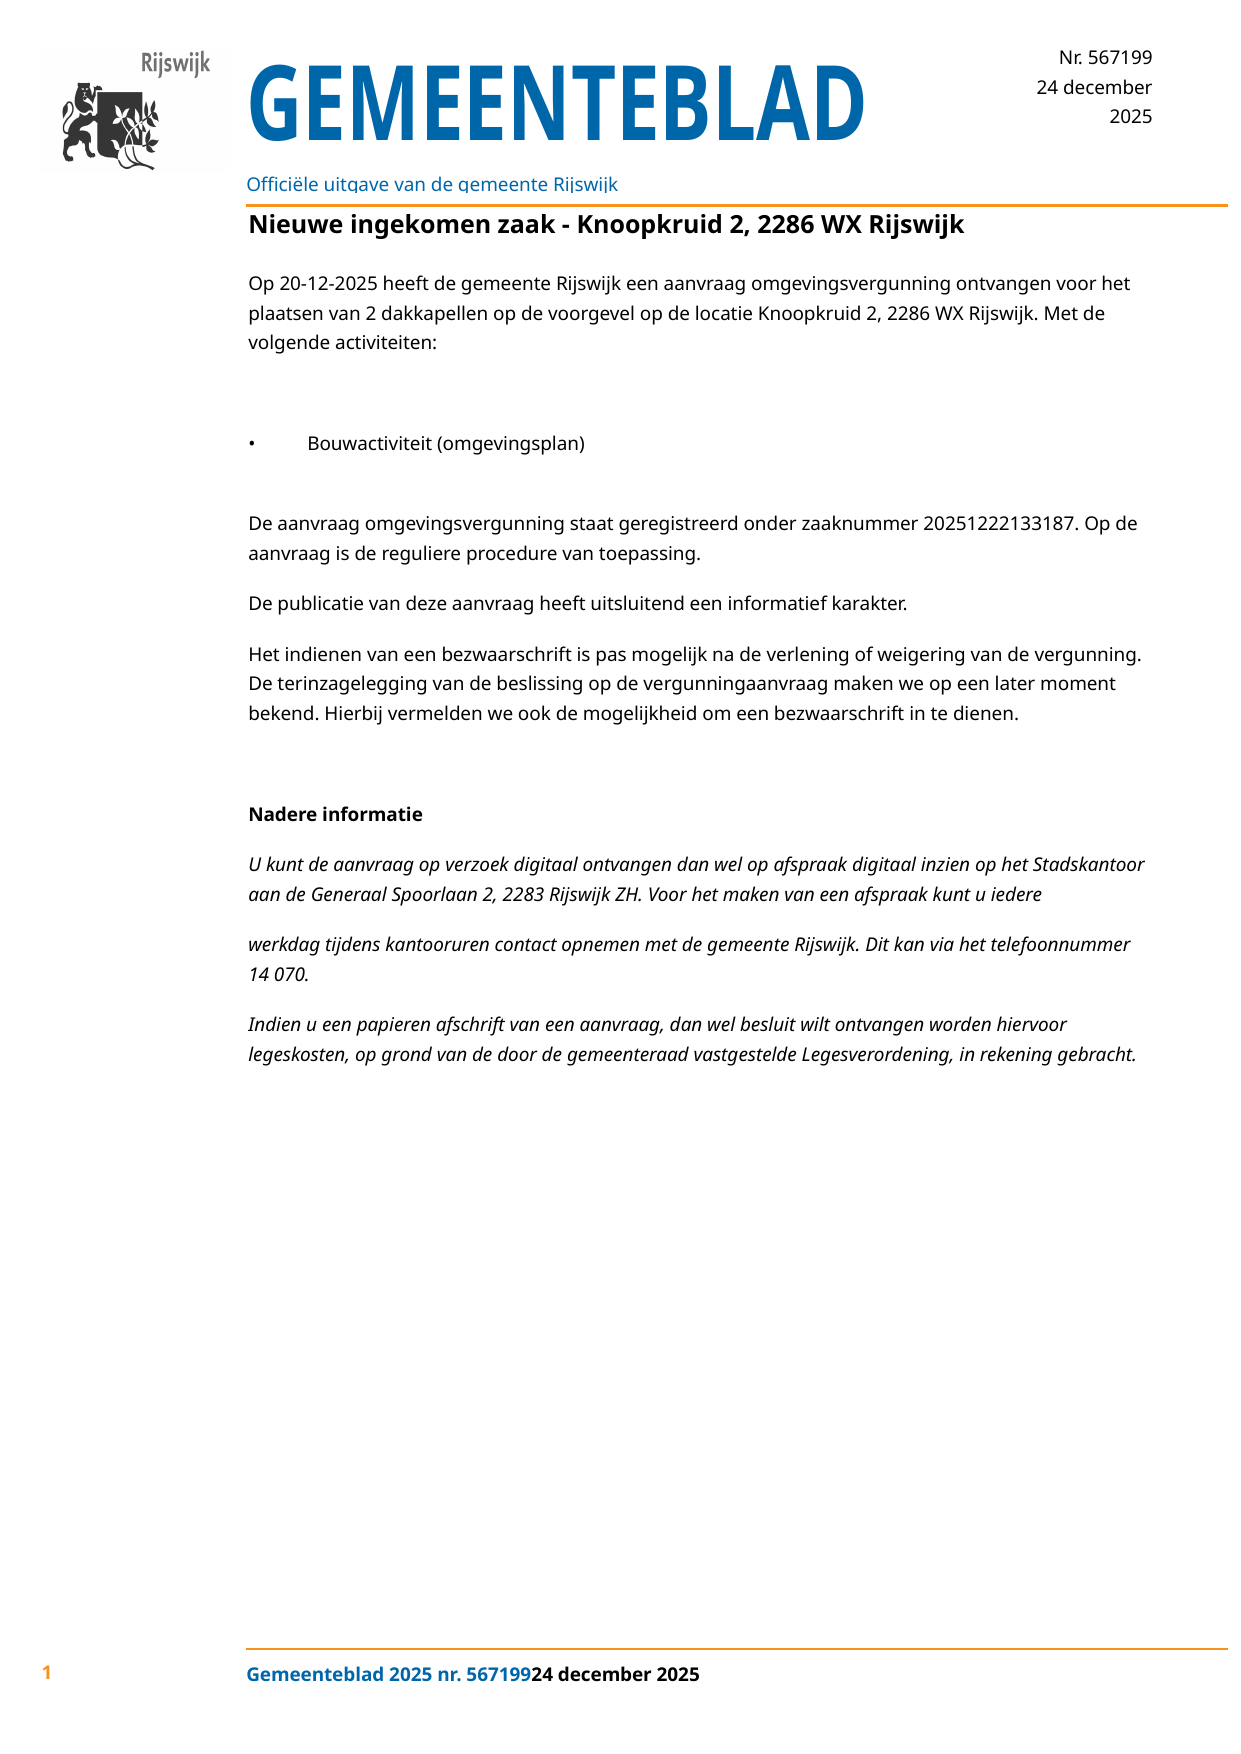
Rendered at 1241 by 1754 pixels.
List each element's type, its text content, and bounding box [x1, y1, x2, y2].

text werkdag tijdens kantooruren contact opnemen met de gemeente Rijswijk. Dit kan via het telefoonnummer 14 070. [248, 931, 1152, 986]
text Indien u een papieren afschrift van een aanvraag, dan wel besluit wilt ontvangen worden hiervoor legeskosten, op grond van de door de gemeenteraad vastgestelde Legesverordening, in rekening gebracht. [248, 1011, 1152, 1066]
picture [41, 47, 231, 172]
list Bouwactiviteit (omgevingsplan) [248, 430, 1152, 456]
text U kunt de aanvraag op verzoek digitaal ontvangen dan wel op afspraak digitaal inzien op het Stadskantoor aan de Generaal Spoorlaan 2, 2283 Rijswijk ZH. Voor het maken van een afspraak kunt u iedere [248, 851, 1152, 906]
text Op 20-12-2025 heeft de gemeente Rijswijk een aanvraag omgevingsvergunning ontvangen voor het plaatsen van 2 dakkapellen op de voorgevel op de locatie Knoopkruid 2, 2286 WX Rijswijk. Met de volgende activiteiten: [248, 270, 1152, 355]
text Het indienen van een bezwaarschrift is pas mogelijk na de verlening of weigering van de vergunning. De terinzagelegging van de beslissing op de vergunningaanvraag maken we op een later moment bekend. Hierbij vermelden we ook de mogelijkheid om een bezwaarschrift in te dienen. [248, 641, 1152, 726]
text De publicatie van deze aanvraag heeft uitsluitend een informatief karakter. [248, 590, 1152, 616]
text Nadere informatie [248, 801, 1152, 826]
text Nieuwe ingekomen zaak - Knoopkruid 2, 2286 WX Rijswijk [248, 207, 1152, 241]
text De aanvraag omgevingsvergunning staat geregistreerd onder zaaknummer 20251222133187. Op de aanvraag is de reguliere procedure van toepassing. [248, 510, 1152, 566]
